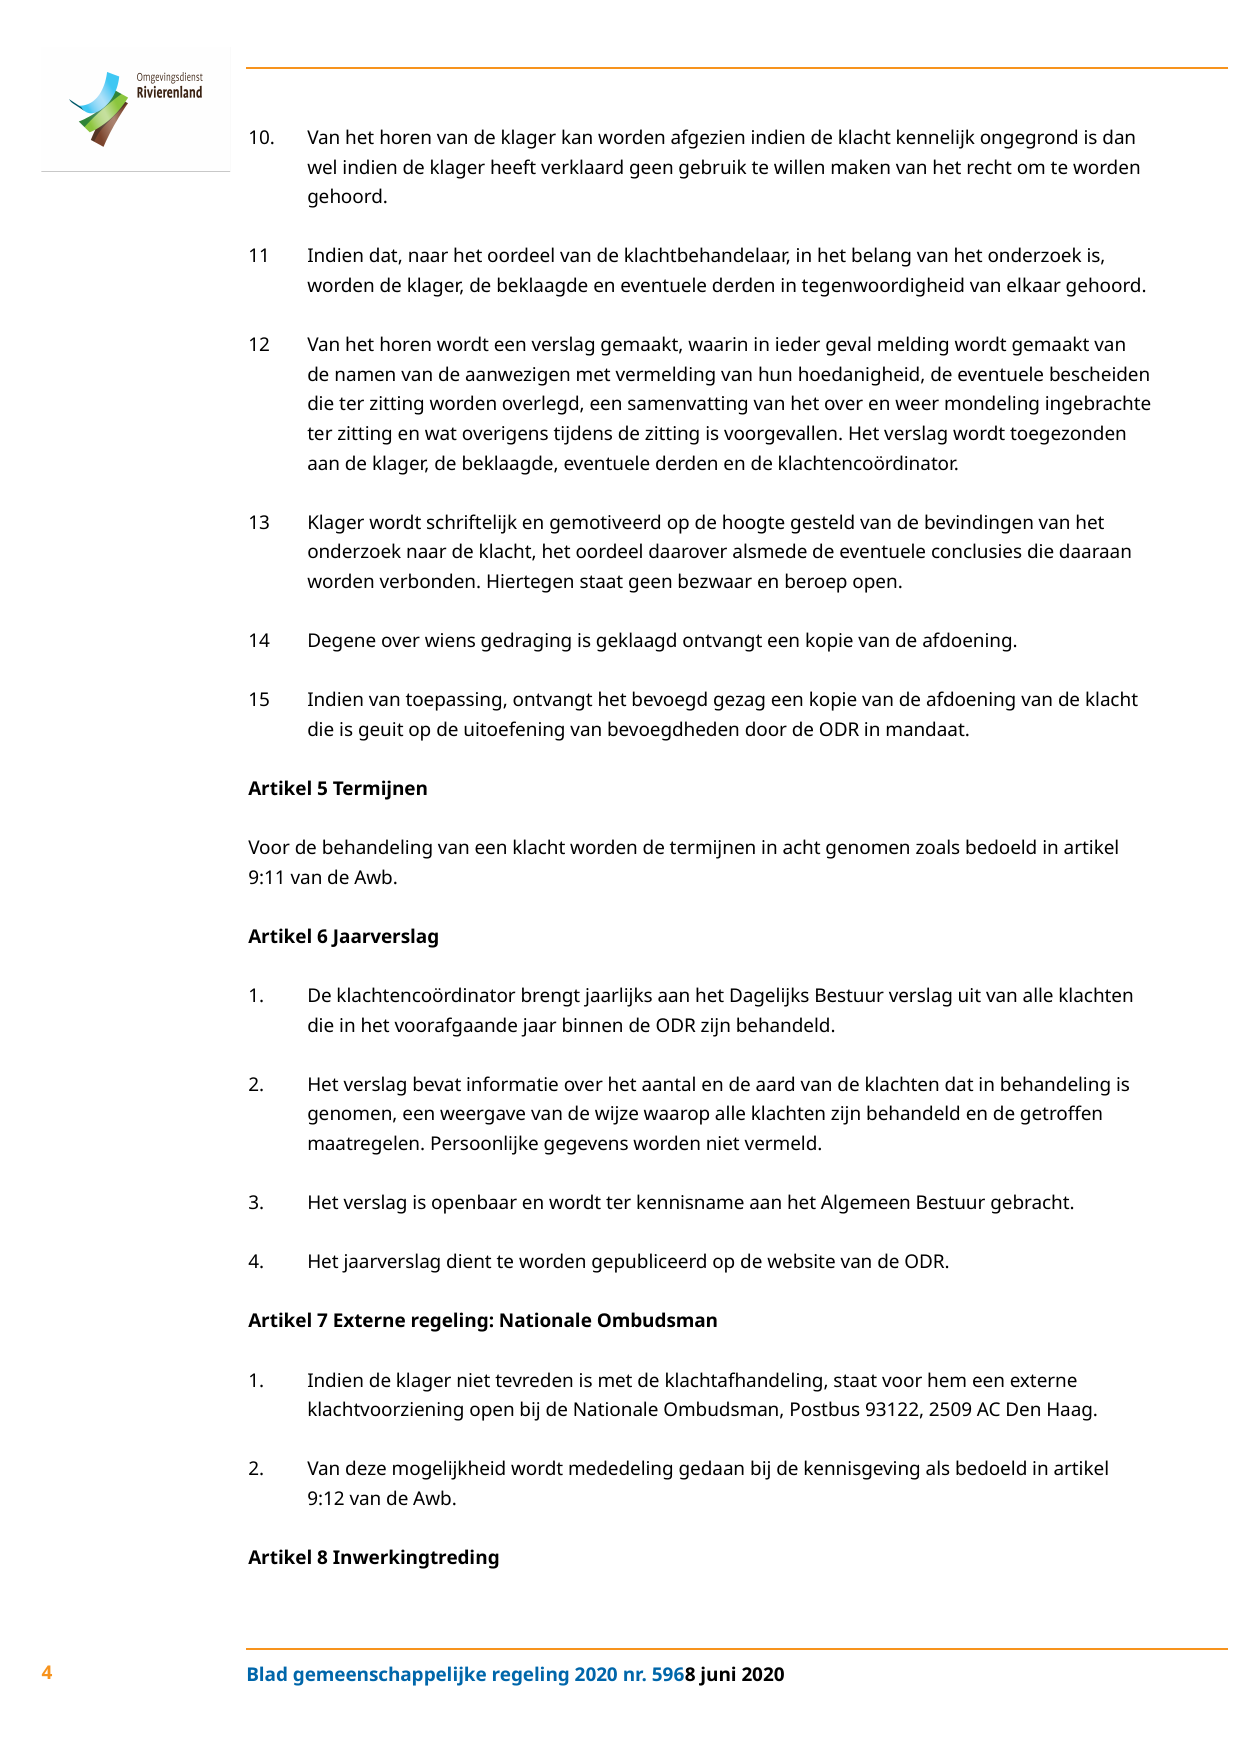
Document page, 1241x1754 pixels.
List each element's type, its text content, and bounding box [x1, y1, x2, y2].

text Artikel 6 Jaarverslag [248, 923, 1152, 949]
text Artikel 5 Termijnen [248, 775, 1152, 801]
list Klager wordt schriftelijk en gemotiveerd op de hoogte gesteld van de bevindingen van het onderzoek naar de klacht, het oordeel daarover alsmede de eventuele conclusies die daaraan worden verbonden. Hiertegen staat geen bezwaar en beroep open. [248, 509, 1152, 594]
list Het verslag bevat informatie over het aantal en de aard van de klachten dat in behandeling is genomen, een weergave van de wijze waarop alle klachten zijn behandeld en de getroffen maatregelen. Persoonlijke gegevens worden niet vermeld. [248, 1071, 1152, 1156]
picture [41, 47, 231, 172]
list Van het horen wordt een verslag gemaakt, waarin in ieder geval melding wordt gemaakt van de namen van de aanwezigen met vermelding van hun hoedanigheid, de eventuele bescheiden die ter zitting worden overlegd, een samenvatting van het over en weer mondeling ingebrachte ter zitting en wat overigens tijdens de zitting is voorgevallen. Het verslag wordt toegezonden aan de klager, de beklaagde, eventuele derden en de klachtencoördinator. [248, 331, 1152, 476]
list Van het horen van de klager kan worden afgezien indien de klacht kennelijk ongegrond is dan wel indien de klager heeft verklaard geen gebruik te willen maken van het recht om te worden gehoord. [248, 124, 1152, 209]
list Het verslag is openbaar en wordt ter kennisname aan het Algemeen Bestuur gebracht. [248, 1189, 1152, 1215]
text Artikel 8 Inwerkingtreding [248, 1544, 1152, 1570]
list Indien de klager niet tevreden is met de klachtafhandeling, staat voor hem een externe klachtvoorziening open bij de Nationale Ombudsman, Postbus 93122, 2509 AC Den Haag. [248, 1367, 1152, 1422]
list Indien van toepassing, ontvangt het bevoegd gezag een kopie van de afdoening van de klacht die is geuit op de uitoefening van bevoegdheden door de ODR in mandaat. [248, 686, 1152, 742]
list Het jaarverslag dient te worden gepubliceerd op de website van de ODR. [248, 1248, 1152, 1274]
text Voor de behandeling van een klacht worden de termijnen in acht genomen zoals bedoeld in artikel 9:11 van de Awb. [248, 834, 1152, 890]
list Van deze mogelijkheid wordt mededeling gedaan bij de kennisgeving als bedoeld in artikel 9:12 van de Awb. [248, 1456, 1152, 1511]
text Artikel 7 Externe regeling: Nationale Ombudsman [248, 1308, 1152, 1333]
list Degene over wiens gedraging is geklaagd ontvangt een kopie van de afdoening. [248, 627, 1152, 653]
list Indien dat, naar het oordeel van de klachtbehandelaar, in het belang van het onderzoek is, worden de klager, de beklaagde en eventuele derden in tegenwoordigheid van elkaar gehoord. [248, 243, 1152, 298]
list De klachtencoördinator brengt jaarlijks aan het Dagelijks Bestuur verslag uit van alle klachten die in het voorafgaande jaar binnen de ODR zijn behandeld. [248, 982, 1152, 1038]
